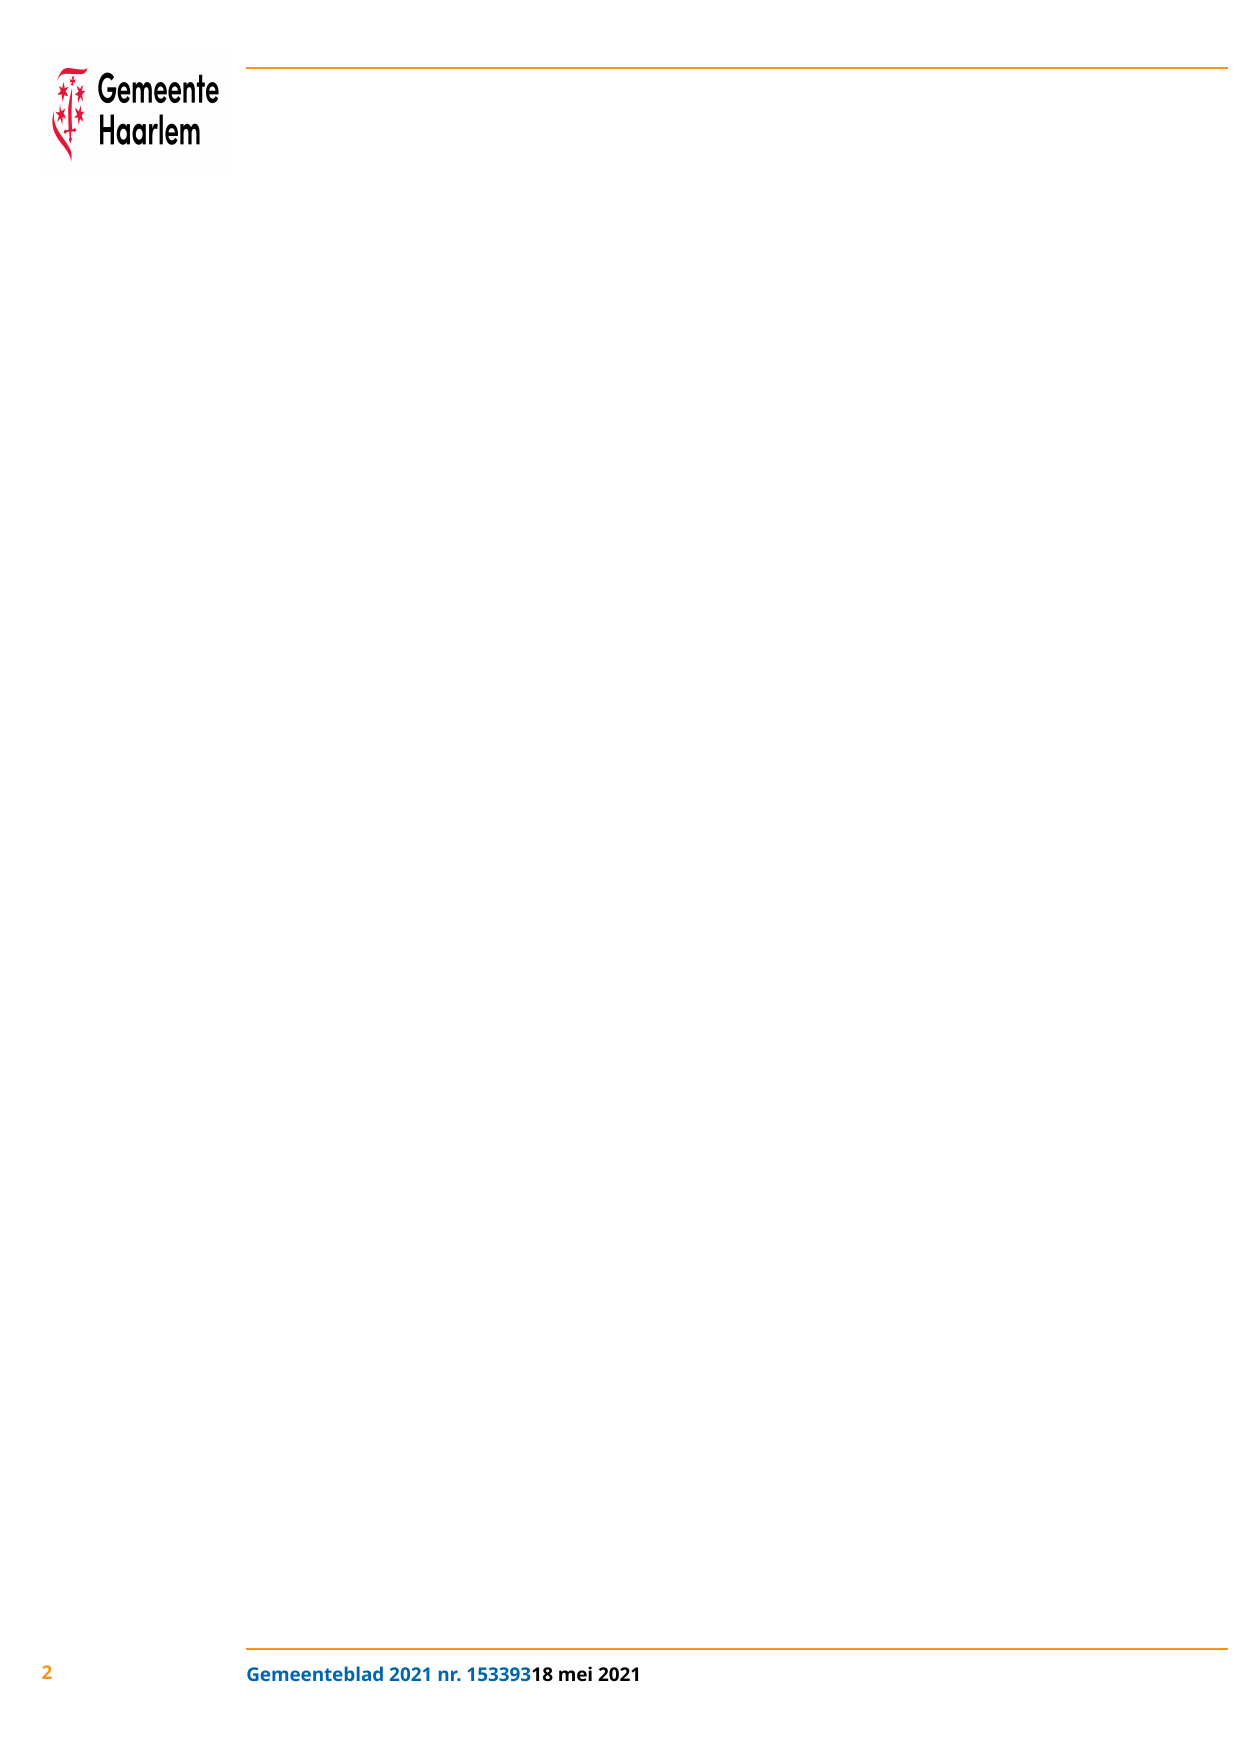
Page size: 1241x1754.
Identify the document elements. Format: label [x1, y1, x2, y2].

picture [41, 47, 231, 172]
